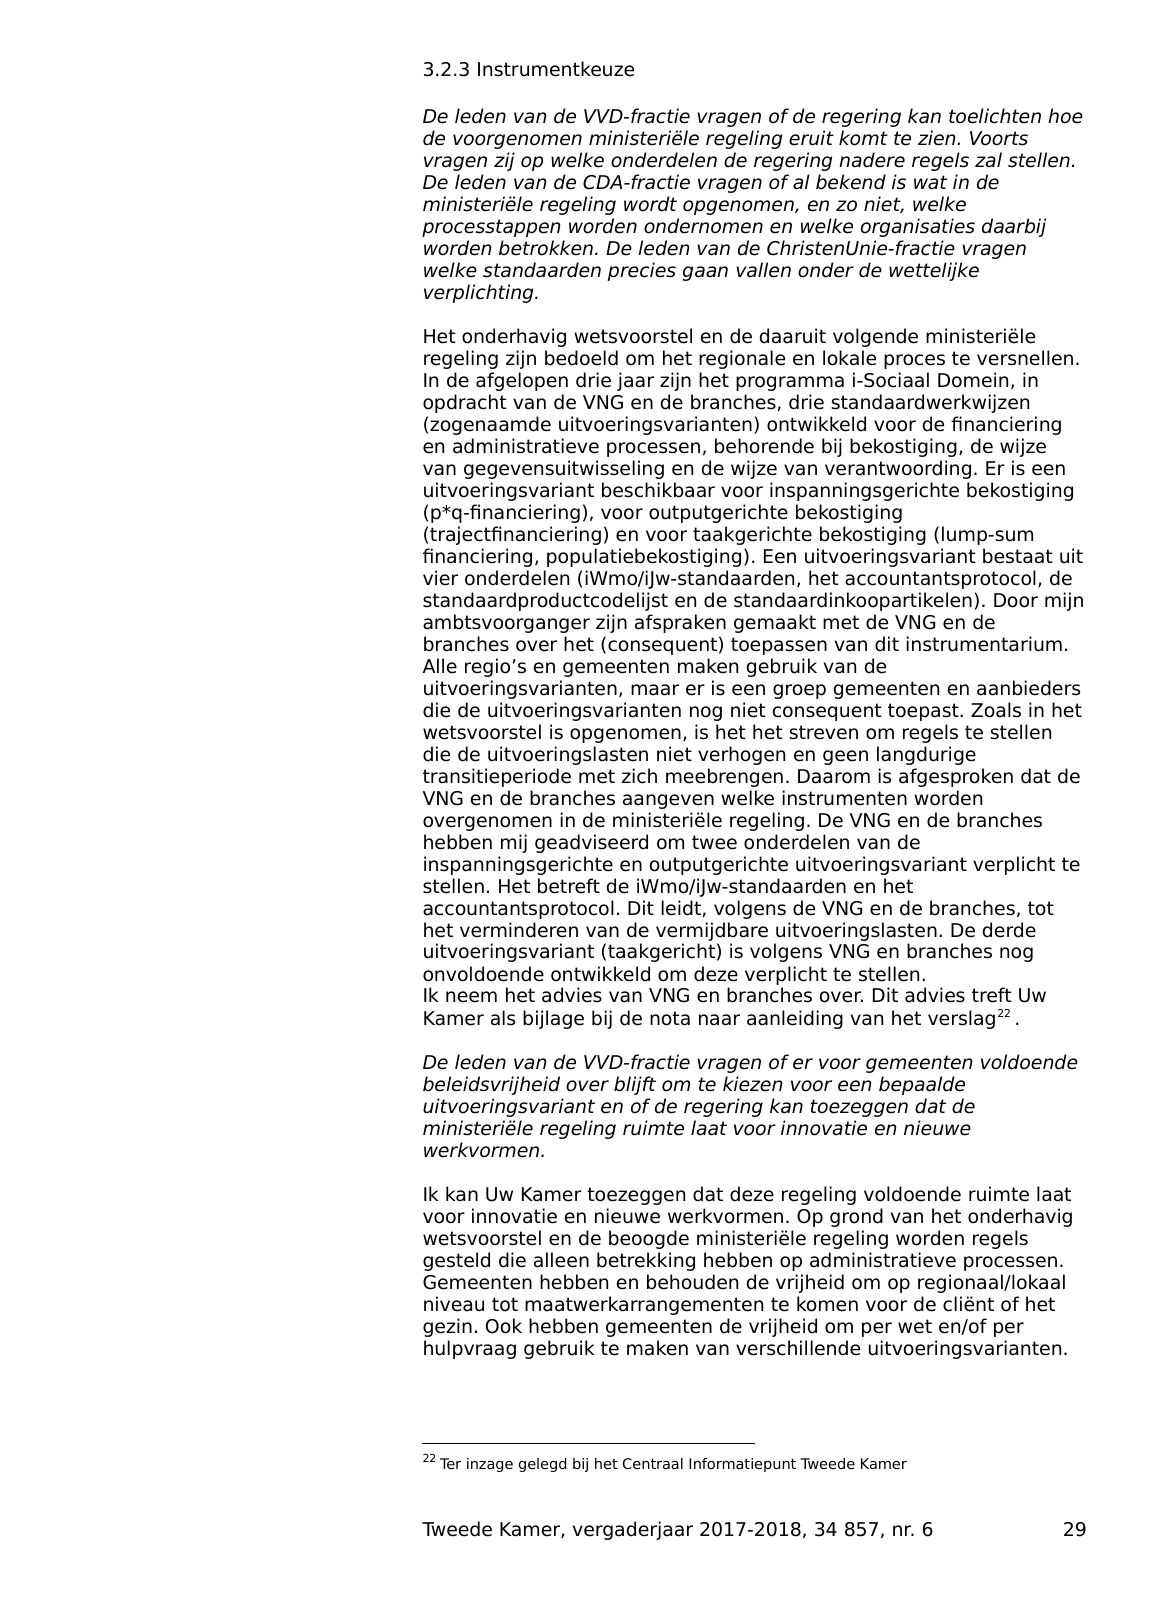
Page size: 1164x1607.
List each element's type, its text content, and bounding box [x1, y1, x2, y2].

text De leden van de VVD-fractie vragen of er voor gemeenten voldoende beleidsvrijheid over blijft om te kiezen voor een bepaalde uitvoeringsvariant en of de regering kan toezeggen dat de ministeriële regeling ruimte laat voor innovatie en nieuwe werkvormen. [422, 1052, 1087, 1161]
text Ik neem het advies van VNG en branches over. Dit advies treft Uw Kamer als bijlage bij de nota naar aanleiding van het verslag. [422, 985, 1087, 1029]
subtitle 3.2.3 Instrumentkeuze [422, 59, 1087, 81]
text Ik kan Uw Kamer toezeggen dat deze regeling voldoende ruimte laat voor innovatie en nieuwe werkvormen. Op grond van het onderhavig wetsvoorstel en de beoogde ministeriële regeling worden regels gesteld die alleen betrekking hebben op administratieve processen. Gemeenten hebben en behouden de vrijheid om op regionaal/lokaal niveau tot maatwerkarrangementen te komen voor de cliënt of het gezin. Ook hebben gemeenten de vrijheid om per wet en/of per hulpvraag gebruik te maken van verschillende uitvoeringsvarianten. [422, 1184, 1087, 1359]
text De leden van de VVD-fractie vragen of de regering kan toelichten hoe de voorgenomen ministeriële regeling eruit komt te zien. Voorts vragen zij op welke onderdelen de regering nadere regels zal stellen. De leden van de CDA-fractie vragen of al bekend is wat in de ministeriële regeling wordt opgenomen, en zo niet, welke processtappen worden ondernomen en welke organisaties daarbij worden betrokken. De leden van de ChristenUnie-fractie vragen welke standaarden precies gaan vallen onder de wettelijke verplichting. [422, 106, 1087, 304]
text Het onderhavig wetsvoorstel en de daaruit volgende ministeriële regeling zijn bedoeld om het regionale en lokale proces te versnellen. In de afgelopen drie jaar zijn het programma i-Sociaal Domein, in opdracht van de VNG en de branches, drie standaardwerkwijzen (zogenaamde uitvoeringsvarianten) ontwikkeld voor de financiering en administratieve processen, behorende bij bekostiging, de wijze van gegevensuitwisseling en de wijze van verantwoording. Er is een uitvoeringsvariant beschikbaar voor inspanningsgerichte bekostiging (p*q-financiering), voor outputgerichte bekostiging (trajectfinanciering) en voor taakgerichte bekostiging (lump-sum financiering, populatiebekostiging). Een uitvoeringsvariant bestaat uit vier onderdelen (iWmo/iJw-standaarden, het accountantsprotocol, de standaardproductcodelijst en de standaardinkoopartikelen). Door mijn ambtsvoorganger zijn afspraken gemaakt met de VNG en de branches over het (consequent) toepassen van dit instrumentarium. Alle regio’s en gemeenten maken gebruik van de uitvoeringsvarianten, maar er is een groep gemeenten en aanbieders die de uitvoeringsvarianten nog niet consequent toepast. Zoals in het wetsvoorstel is opgenomen, is het het streven om regels te stellen die de uitvoeringslasten niet verhogen en geen langdurige transitieperiode met zich meebrengen. Daarom is afgesproken dat de VNG en de branches aangeven welke instrumenten worden overgenomen in de ministeriële regeling. De VNG en de branches hebben mij geadviseerd om twee onderdelen van de inspanningsgerichte en outputgerichte uitvoeringsvariant verplicht te stellen. Het betreft de iWmo/iJw-standaarden en het accountantsprotocol. Dit leidt, volgens de VNG en de branches, tot het verminderen van de vermijdbare uitvoeringslasten. De derde uitvoeringsvariant (taakgericht) is volgens VNG en branches nog onvoldoende ontwikkeld om deze verplicht te stellen. [422, 326, 1087, 985]
text Ter inzage gelegd bij het Centraal Informatiepunt Tweede Kamer [422, 1452, 1087, 1474]
